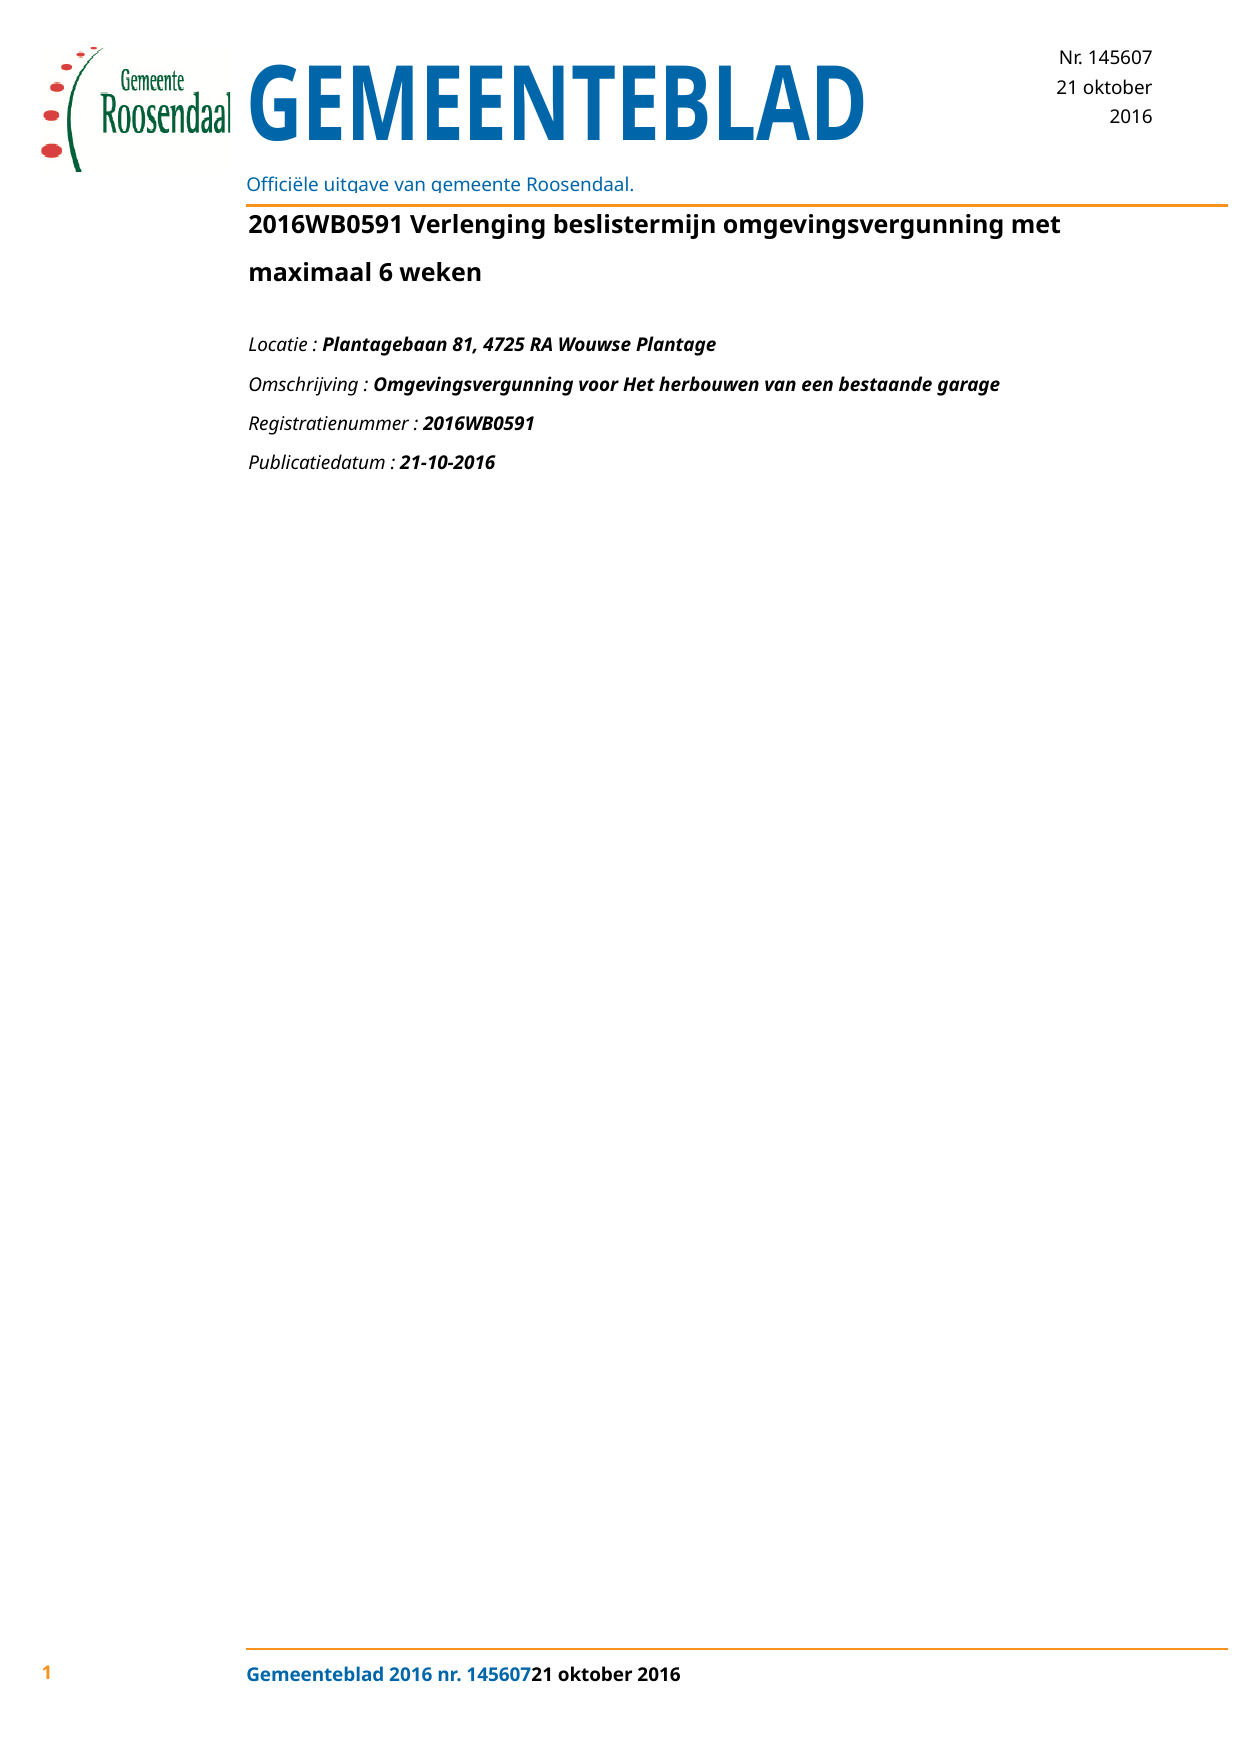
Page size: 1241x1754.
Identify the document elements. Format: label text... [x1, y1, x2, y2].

text Publicatiedatum : 21-10-2016 [248, 449, 1152, 475]
text Registratienummer : 2016WB0591 [248, 410, 1152, 436]
text 2016WB0591 Verlenging beslistermijn omgevingsvergunning met maximaal 6 weken [248, 207, 1152, 288]
picture [41, 47, 231, 172]
text Omschrijving : Omgevingsvergunning voor Het herbouwen van een bestaande garage [248, 371, 1152, 396]
text Locatie : Plantagebaan 81, 4725 RA Wouwse Plantage [248, 331, 1152, 357]
